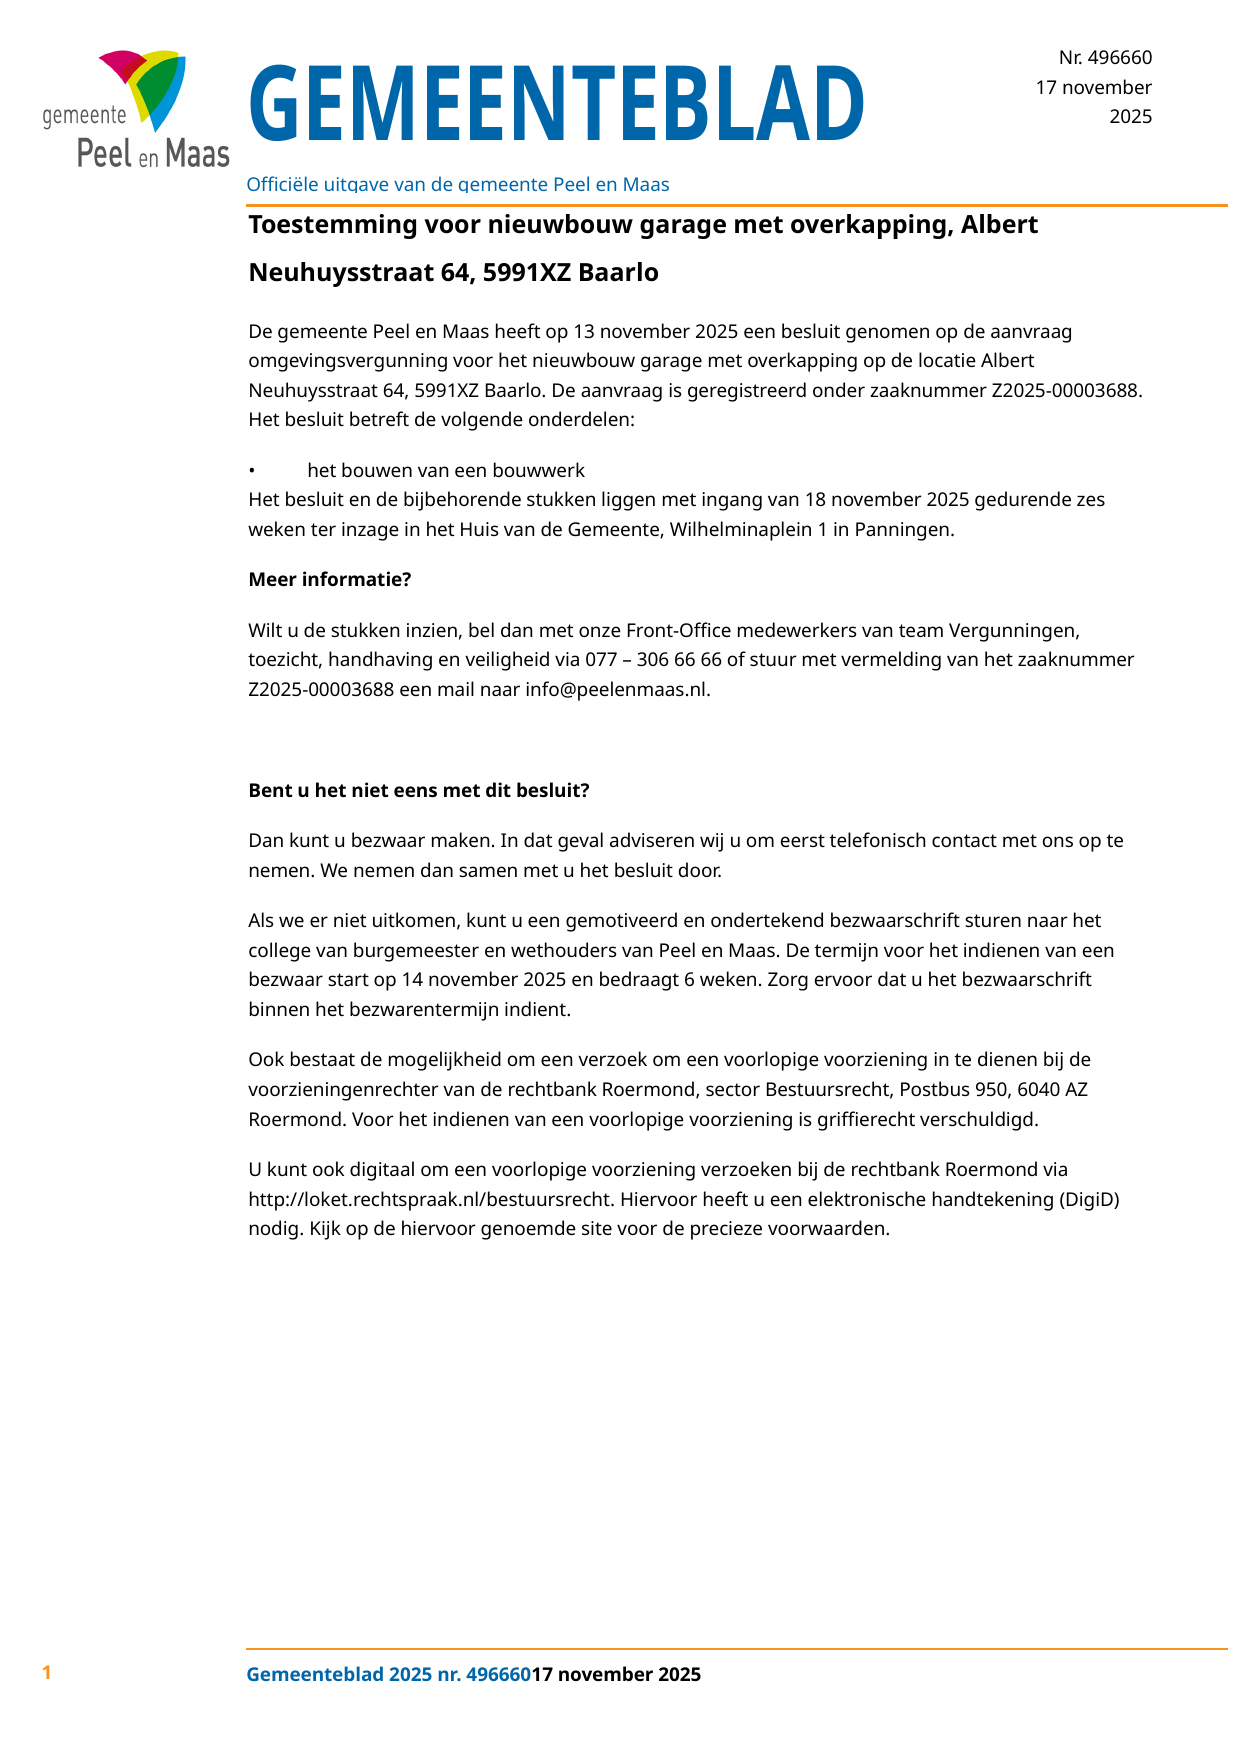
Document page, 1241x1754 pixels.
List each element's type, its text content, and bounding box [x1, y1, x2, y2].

text Het besluit en de bijbehorende stukken liggen met ingang van 18 november 2025 gedurende zes weken ter inzage in het Huis van de Gemeente, Wilhelminaplein 1 in Panningen. [248, 487, 1152, 542]
text De gemeente Peel en Maas heeft op 13 november 2025 een besluit genomen op de aanvraag omgevingsvergunning voor het nieuwbouw garage met overkapping op de locatie Albert Neuhuysstraat 64, 5991XZ Baarlo. De aanvraag is geregistreerd onder zaaknummer Z2025-00003688. Het besluit betreft de volgende onderdelen: [248, 318, 1152, 432]
list het bouwen van een bouwwerk [248, 457, 1152, 483]
text Meer informatie? [248, 567, 1152, 592]
text Wilt u de stukken inzien, bel dan met onze Front-Office medewerkers van team Vergunningen, toezicht, handhaving en veiligheid via 077 – 306 66 66 of stuur met vermelding van het zaaknummer Z2025-00003688 een mail naar info@peelenmaas.nl. [248, 617, 1152, 702]
text U kunt ook digitaal om een voorlopige voorziening verzoeken bij de rechtbank Roermond via http://loket.rechtspraak.nl/bestuursrecht. Hiervoor heeft u een elektronische handtekening (DigiD) nodig. Kijk op de hiervoor genoemde site voor de precieze voorwaarden. [248, 1156, 1152, 1241]
picture [41, 47, 231, 172]
text Toestemming voor nieuwbouw garage met overkapping, Albert Neuhuysstraat 64, 5991XZ Baarlo [248, 207, 1152, 288]
text Dan kunt u bezwaar maken. In dat geval adviseren wij u om eerst telefonisch contact met ons op te nemen. We nemen dan samen met u het besluit door. [248, 827, 1152, 883]
text Bent u het niet eens met dit besluit? [248, 777, 1152, 803]
text Als we er niet uitkomen, kunt u een gemotiveerd en ondertekend bezwaarschrift sturen naar het college van burgemeester en wethouders van Peel en Maas. De termijn voor het indienen van een bezwaar start op 14 november 2025 en bedraagt 6 weken. Zorg ervoor dat u het bezwaarschrift binnen het bezwarentermijn indient. [248, 907, 1152, 1022]
text Ook bestaat de mogelijkheid om een verzoek om een voorlopige voorziening in te dienen bij de voorzieningenrechter van de rechtbank Roermond, sector Bestuursrecht, Postbus 950, 6040 AZ Roermond. Voor het indienen van een voorlopige voorziening is griffierecht verschuldigd. [248, 1047, 1152, 1132]
